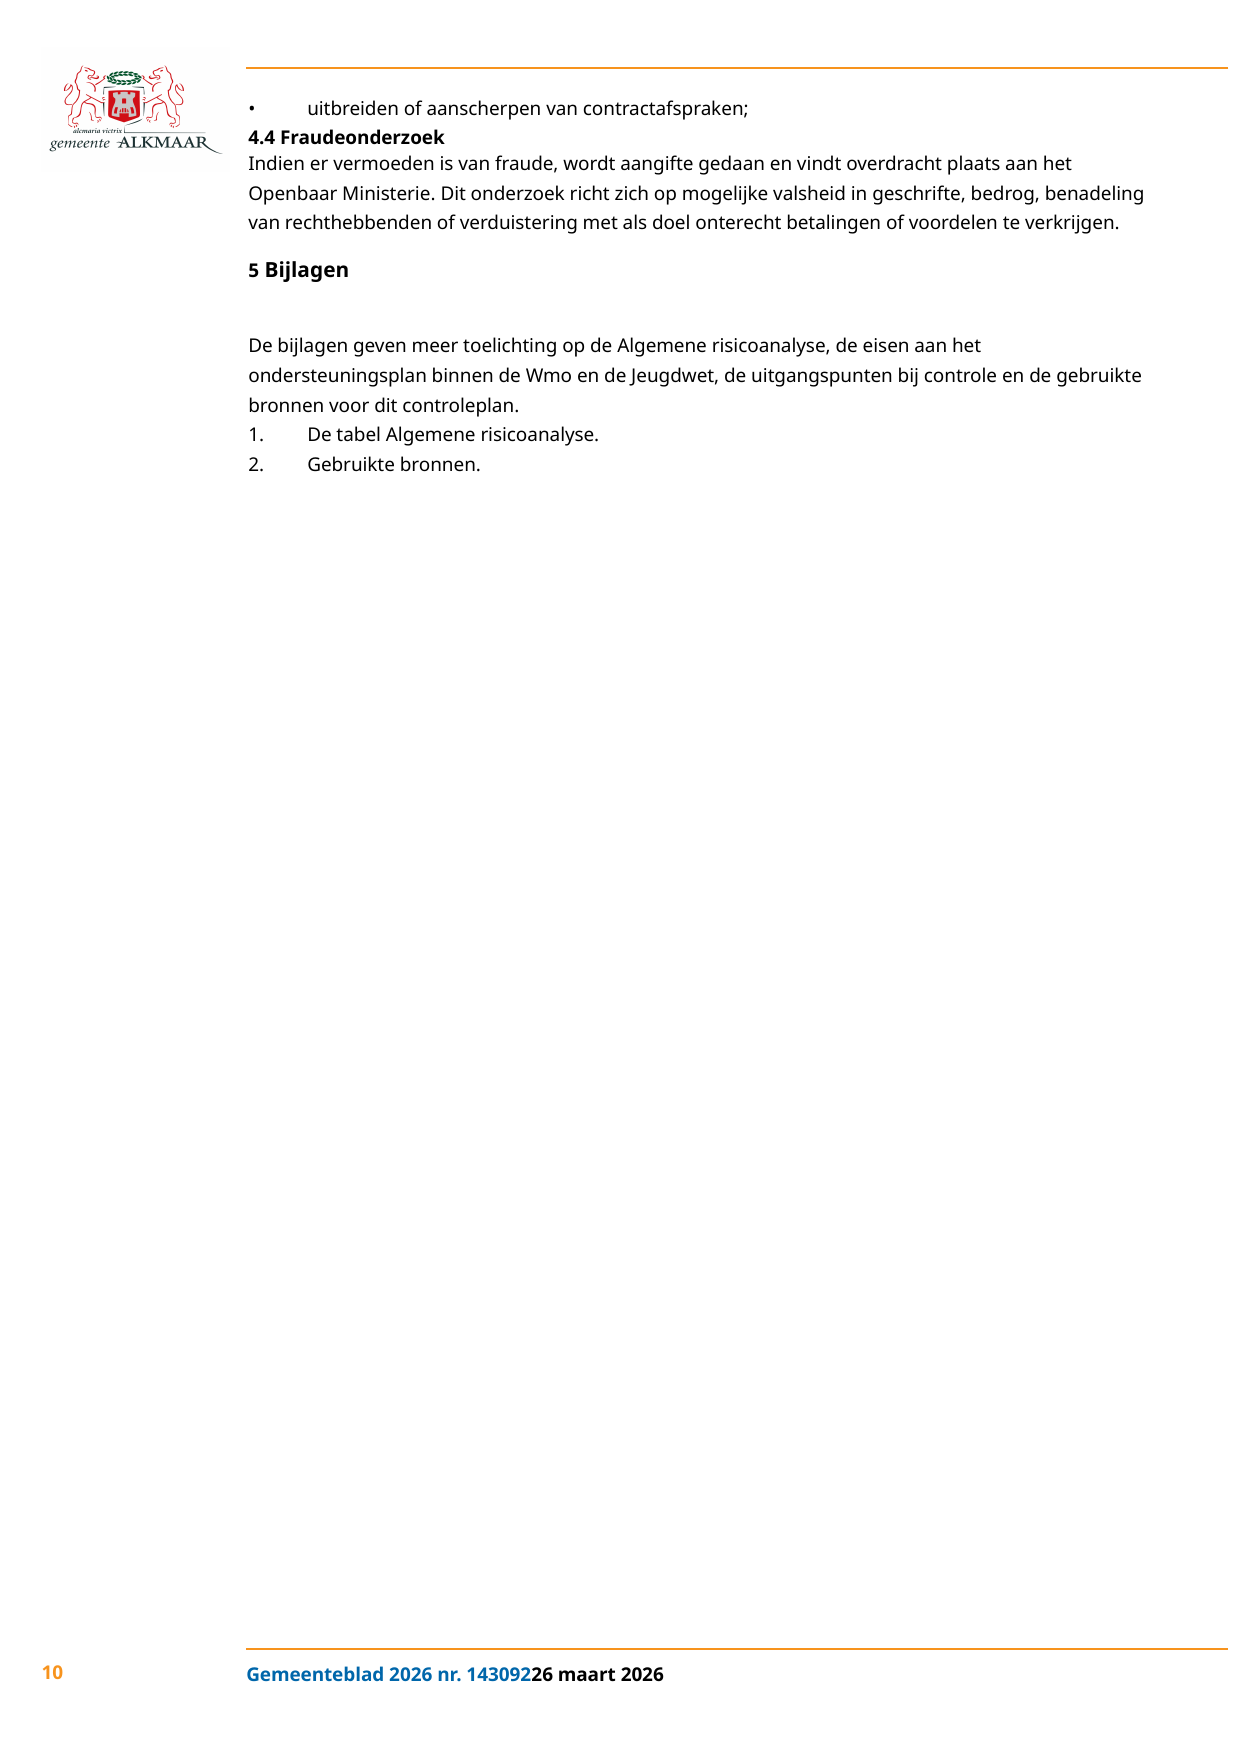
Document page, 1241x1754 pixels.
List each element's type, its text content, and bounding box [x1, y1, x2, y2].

list Gebruikte bronnen. [248, 451, 1152, 477]
list De tabel Algemene risicoanalyse. [248, 421, 1152, 447]
text 4.4 Fraudeonderzoek [248, 124, 1152, 150]
text De bijlagen geven meer toelichting op de Algemene risicoanalyse, de eisen aan het ondersteuningsplan binnen de Wmo en de Jeugdwet, de uitgangspunten bij controle en de gebruikte bronnen voor dit controleplan. [248, 333, 1152, 417]
text 5 Bijlagen [248, 255, 1152, 283]
list uitbreiden of aanscherpen van contractafspraken; [248, 95, 1152, 121]
text Indien er vermoeden is van fraude, wordt aangifte gedaan en vindt overdracht plaats aan het Openbaar Ministerie. Dit onderzoek richt zich op mogelijke valsheid in geschrifte, bedrog, benadeling van rechthebbenden of verduistering met als doel onterecht betalingen of voordelen te verkrijgen. [248, 150, 1152, 235]
picture [41, 47, 231, 172]
